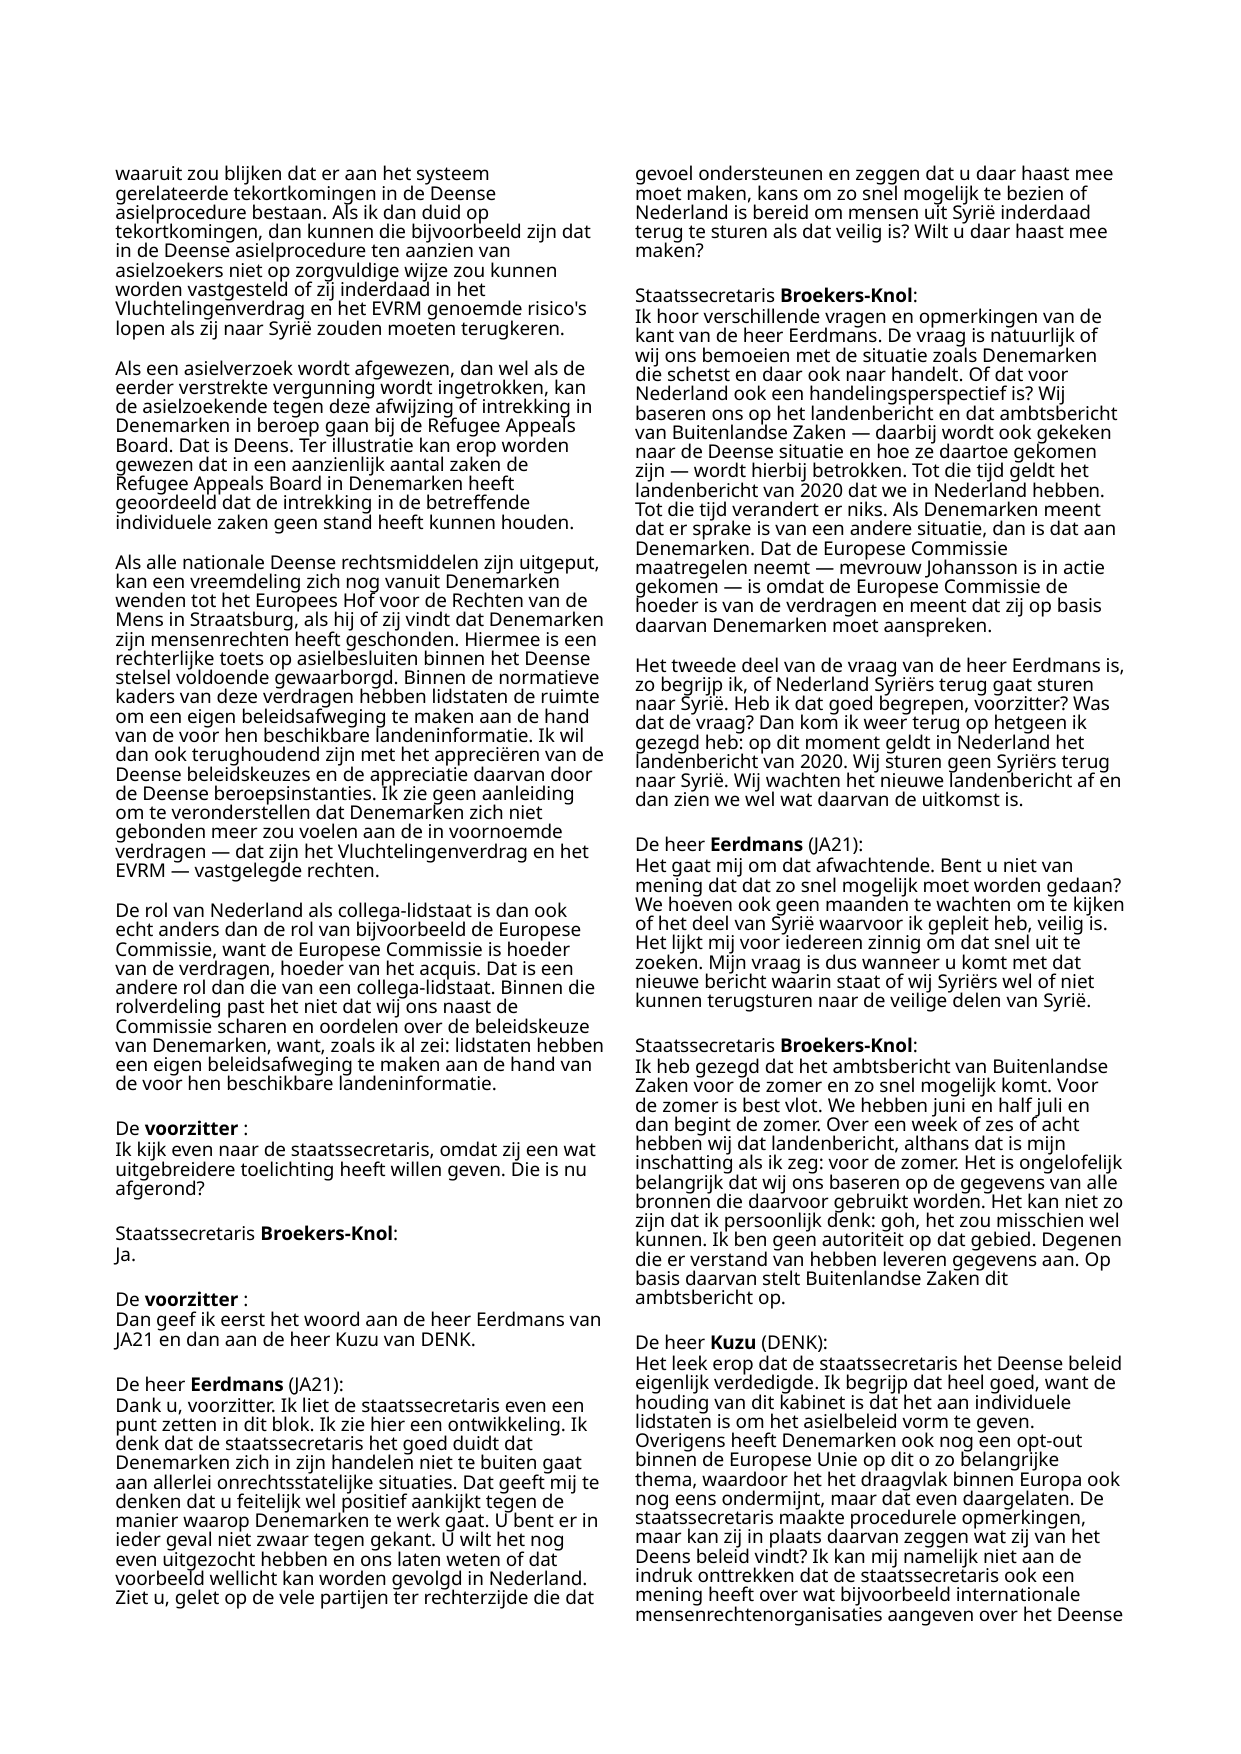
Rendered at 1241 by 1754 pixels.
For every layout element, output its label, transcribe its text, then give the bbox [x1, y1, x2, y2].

text waaruit zou blijken dat er aan het systeem gerelateerde tekortkomingen in de Deense asielprocedure bestaan. Als ik dan duid op tekortkomingen, dan kunnen die bijvoorbeeld zijn dat in de Deense asielprocedure ten aanzien van asielzoekers niet op zorgvuldige wijze zou kunnen worden vastgesteld of zij inderdaad in het Vluchtelingenverdrag en het EVRM genoemde risico's lopen als zij naar Syrië zouden moeten terugkeren. [115, 165, 605, 339]
text Ik kijk even naar de staatssecretaris, omdat zij een wat uitgebreidere toelichting heeft willen geven. Die is nu afgerond? [115, 1141, 605, 1199]
text Dank u, voorzitter. Ik liet de staatssecretaris even een punt zetten in dit blok. Ik zie hier een ontwikkeling. Ik denk dat de staatssecretaris het goed duidt dat Denemarken zich in zijn handelen niet te buiten gaat aan allerlei onrechtsstatelijke situaties. Dat geeft mij te denken dat u feitelijk wel positief aankijkt tegen de manier waarop Denemarken te werk gaat. U bent er in ieder geval niet zwaar tegen gekant. U wilt het nog even uitgezocht hebben en ons laten weten of dat voorbeeld wellicht kan worden gevolgd in Nederland. Ziet u, gelet op de vele partijen ter rechterzijde die dat [115, 1397, 605, 1608]
text Als een asielverzoek wordt afgewezen, dan wel als de eerder verstrekte vergunning wordt ingetrokken, kan de asielzoekende tegen deze afwijzing of intrekking in Denemarken in beroep gaan bij de Refugee Appeals Board. Dat is Deens. Ter illustratie kan erop worden gewezen dat in een aanzienlijk aantal zaken de Refugee Appeals Board in Denemarken heeft geoordeeld dat de intrekking in de betreffende individuele zaken geen stand heeft kunnen houden. [115, 359, 605, 533]
text De heer Eerdmans (JA21): [115, 1371, 605, 1397]
text gevoel ondersteunen en zeggen dat u daar haast mee moet maken, kans om zo snel mogelijk te bezien of Nederland is bereid om mensen uit Syrië inderdaad terug te sturen als dat veilig is? Wilt u daar haast mee maken? [635, 165, 1125, 262]
text Het tweede deel van de vraag van de heer Eerdmans is, zo begrijp ik, of Nederland Syriërs terug gaat sturen naar Syrië. Heb ik dat goed begrepen, voorzitter? Was dat de vraag? Dan kom ik weer terug op hetgeen ik gezegd heb: op dit moment geldt in Nederland het landenbericht van 2020. Wij sturen geen Syriërs terug naar Syrië. Wij wachten het nieuwe landenbericht af en dan zien we wel wat daarvan de uitkomst is. [635, 657, 1125, 811]
text Staatssecretaris Broekers-Knol: [635, 1032, 1125, 1058]
text Ik heb gezegd dat het ambtsbericht van Buitenlandse Zaken voor de zomer en zo snel mogelijk komt. Voor de zomer is best vlot. We hebben juni en half juli en dan begint de zomer. Over een week of zes of acht hebben wij dat landenbericht, althans dat is mijn inschatting als ik zeg: voor de zomer. Het is ongelofelijk belangrijk dat wij ons baseren op de gegevens van alle bronnen die daarvoor gebruikt worden. Het kan niet zo zijn dat ik persoonlijk denk: goh, het zou misschien wel kunnen. Ik ben geen autoriteit op dat gebied. Degenen die er verstand van hebben leveren gegevens aan. Op basis daarvan stelt Buitenlandse Zaken dit ambtsbericht op. [635, 1058, 1125, 1308]
text Dan geef ik eerst het woord aan de heer Eerdmans van JA21 en dan aan de heer Kuzu van DENK. [115, 1311, 605, 1350]
text Het gaat mij om dat afwachtende. Bent u niet van mening dat dat zo snel mogelijk moet worden gedaan? We hoeven ook geen maanden te wachten om te kijken of het deel van Syrië waarvoor ik gepleit heb, veilig is. Het lijkt mij voor iedereen zinnig om dat snel uit te zoeken. Mijn vraag is dus wanneer u komt met dat nieuwe bericht waarin staat of wij Syriërs wel of niet kunnen terugsturen naar de veilige delen van Syrië. [635, 857, 1125, 1011]
text Staatssecretaris Broekers-Knol: [115, 1220, 605, 1246]
text Het leek erop dat de staatssecretaris het Deense beleid eigenlijk verdedigde. Ik begrijp dat heel goed, want de houding van dit kabinet is dat het aan individuele lidstaten is om het asielbeleid vorm te geven. Overigens heeft Denemarken ook nog een opt-out binnen de Europese Unie op dit o zo belangrijke thema, waardoor het het draagvlak binnen Europa ook nog eens ondermijnt, maar dat even daargelaten. De staatssecretaris maakte procedurele opmerkingen, maar kan zij in plaats daarvan zeggen wat zij van het Deens beleid vindt? Ik kan mij namelijk niet aan de indruk onttrekken dat de staatssecretaris ook een mening heeft over wat bijvoorbeeld internationale mensenrechtenorganisaties aangeven over het Deense [635, 1355, 1125, 1625]
text De voorzitter : [115, 1116, 605, 1141]
text De voorzitter : [115, 1286, 605, 1311]
text De heer Kuzu (DENK): [635, 1329, 1125, 1355]
text De rol van Nederland als collega-lidstaat is dan ook echt anders dan de rol van bijvoorbeeld de Europese Commissie, want de Europese Commissie is hoeder van de verdragen, hoeder van het acquis. Dat is een andere rol dan die van een collega-lidstaat. Binnen die rolverdeling past het niet dat wij ons naast de Commissie scharen en oordelen over de beleidskeuze van Denemarken, want, zoals ik al zei: lidstaten hebben een eigen beleidsafweging te maken aan de hand van de voor hen beschikbare landeninformatie. [115, 902, 605, 1095]
text Ja. [115, 1246, 605, 1265]
text Staatssecretaris Broekers-Knol: [635, 282, 1125, 308]
text De heer Eerdmans (JA21): [635, 832, 1125, 857]
text Als alle nationale Deense rechtsmiddelen zijn uitgeput, kan een vreemdeling zich nog vanuit Denemarken wenden tot het Europees Hof voor de Rechten van de Mens in Straatsburg, als hij of zij vindt dat Denemarken zijn mensenrechten heeft geschonden. Hiermee is een rechterlijke toets op asielbesluiten binnen het Deense stelsel voldoende gewaarborgd. Binnen de normatieve kaders van deze verdragen hebben lidstaten de ruimte om een eigen beleidsafweging te maken aan de hand van de voor hen beschikbare landeninformatie. Ik wil dan ook terughoudend zijn met het appreciëren van de Deense beleidskeuzes en de appreciatie daarvan door de Deense beroepsinstanties. Ik zie geen aanleiding om te veronderstellen dat Denemarken zich niet gebonden meer zou voelen aan de in voornoemde verdragen — dat zijn het Vluchtelingenverdrag en het EVRM — vastgelegde rechten. [115, 554, 605, 881]
text Ik hoor verschillende vragen en opmerkingen van de kant van de heer Eerdmans. De vraag is natuurlijk of wij ons bemoeien met de situatie zoals Denemarken die schetst en daar ook naar handelt. Of dat voor Nederland ook een handelingsperspectief is? Wij baseren ons op het landenbericht en dat ambtsbericht van Buitenlandse Zaken — daarbij wordt ook gekeken naar de Deense situatie en hoe ze daartoe gekomen zijn — wordt hierbij betrokken. Tot die tijd geldt het landenbericht van 2020 dat we in Nederland hebben. Tot die tijd verandert er niks. Als Denemarken meent dat er sprake is van een andere situatie, dan is dat aan Denemarken. Dat de Europese Commissie maatregelen neemt — mevrouw Johansson is in actie gekomen — is omdat de Europese Commissie de hoeder is van de verdragen en meent dat zij op basis daarvan Denemarken moet aanspreken. [635, 308, 1125, 636]
